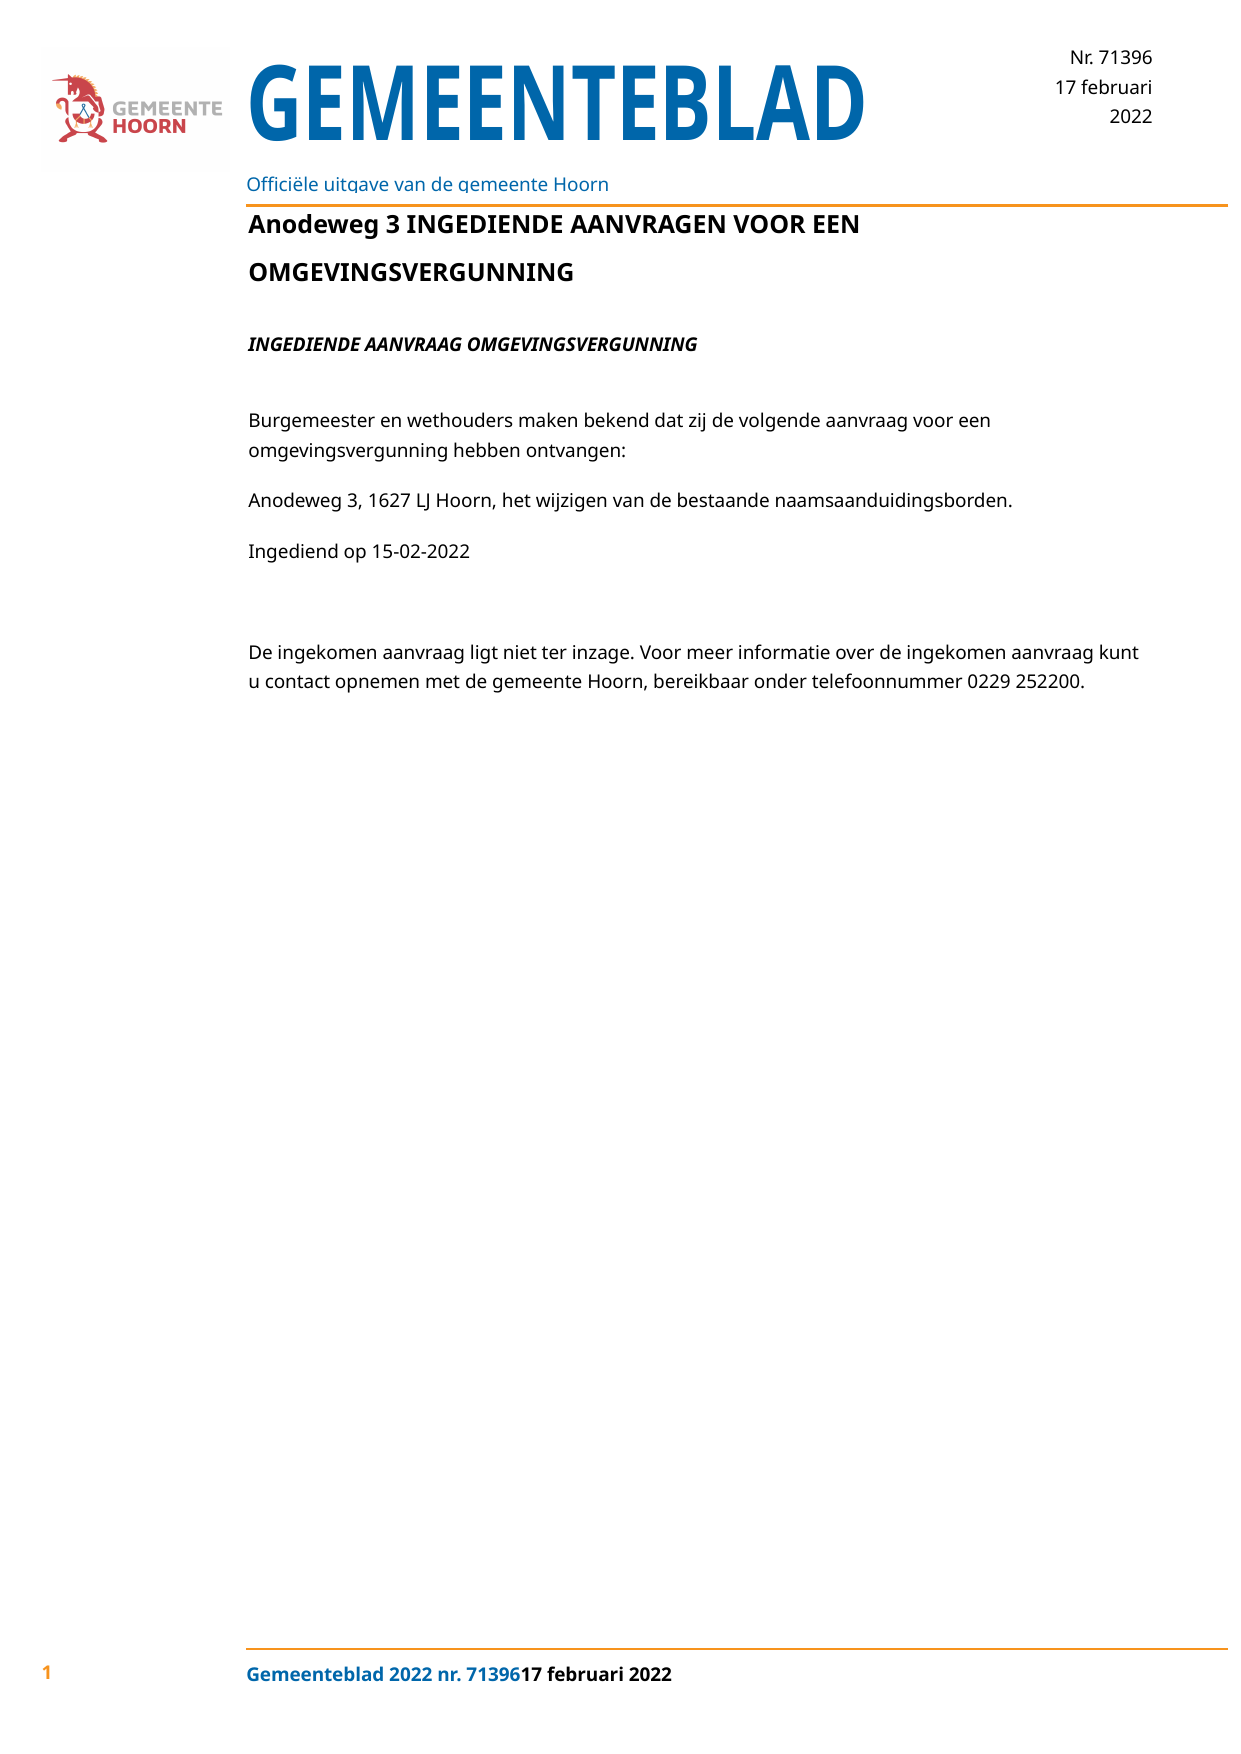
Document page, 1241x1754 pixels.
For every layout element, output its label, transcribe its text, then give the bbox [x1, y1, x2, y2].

text Anodeweg 3 INGEDIENDE AANVRAGEN VOOR EEN OMGEVINGSVERGUNNING [248, 207, 1152, 288]
text Anodeweg 3, 1627 LJ Hoorn, het wijzigen van de bestaande naamsaanduidingsborden. [248, 488, 1152, 513]
text INGEDIENDE AANVRAAG OMGEVINGSVERGUNNING [248, 331, 1152, 357]
text Burgemeester en wethouders maken bekend dat zij de volgende aanvraag voor een omgevingsvergunning hebben ontvangen: [248, 408, 1152, 463]
text Ingediend op 15-02-2022 [248, 538, 1152, 564]
text De ingekomen aanvraag ligt niet ter inzage. Voor meer informatie over de ingekomen aanvraag kunt u contact opnemen met de gemeente Hoorn, bereikbaar onder telefoonnummer 0229 252200. [248, 639, 1152, 694]
picture [41, 47, 231, 172]
